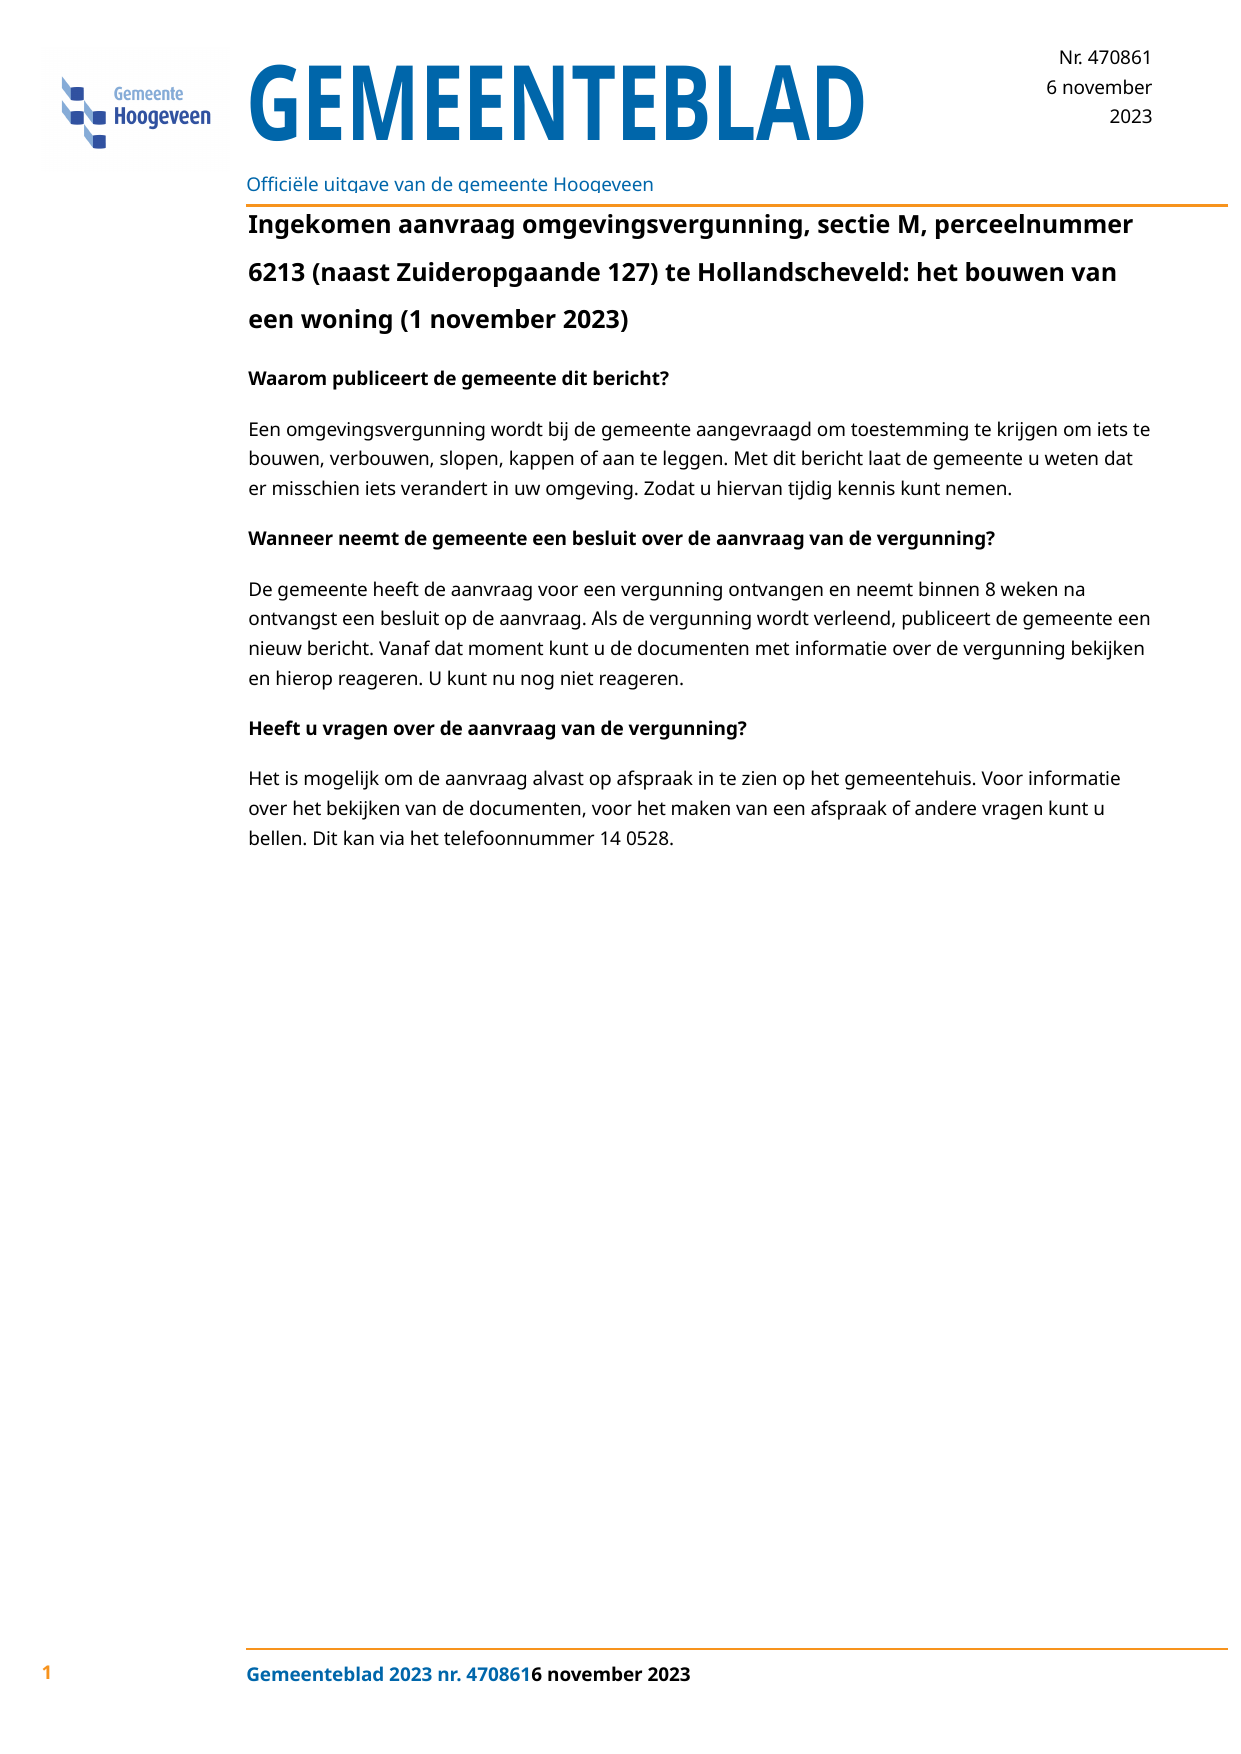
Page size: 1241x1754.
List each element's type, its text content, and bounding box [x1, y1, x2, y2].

text Ingekomen aanvraag omgevingsvergunning, sectie M, perceelnummer 6213 (naast Zuideropgaande 127) te Hollandscheveld: het bouwen van een woning (1 november 2023) [248, 207, 1152, 336]
text Waarom publiceert de gemeente dit bericht? [248, 366, 1152, 391]
text Een omgevingsvergunning wordt bij de gemeente aangevraagd om toestemming te krijgen om iets te bouwen, verbouwen, slopen, kappen of aan te leggen. Met dit bericht laat de gemeente u weten dat er misschien iets verandert in uw omgeving. Zodat u hiervan tijdig kennis kunt nemen. [248, 416, 1152, 501]
text Heeft u vragen over de aanvraag van de vergunning? [248, 715, 1152, 741]
text De gemeente heeft de aanvraag voor een vergunning ontvangen en neemt binnen 8 weken na ontvangst een besluit op de aanvraag. Als de vergunning wordt verleend, publiceert de gemeente een nieuw bericht. Vanaf dat moment kunt u de documenten met informatie over de vergunning bekijken en hierop reageren. U kunt nu nog niet reageren. [248, 576, 1152, 690]
text Het is mogelijk om de aanvraag alvast op afspraak in te zien op het gemeentehuis. Voor informatie over het bekijken van de documenten, voor het maken van een afspraak of andere vragen kunt u bellen. Dit kan via het telefoonnummer 14 0528. [248, 766, 1152, 850]
picture [41, 47, 231, 172]
text Wanneer neemt de gemeente een besluit over de aanvraag van de vergunning? [248, 526, 1152, 551]
